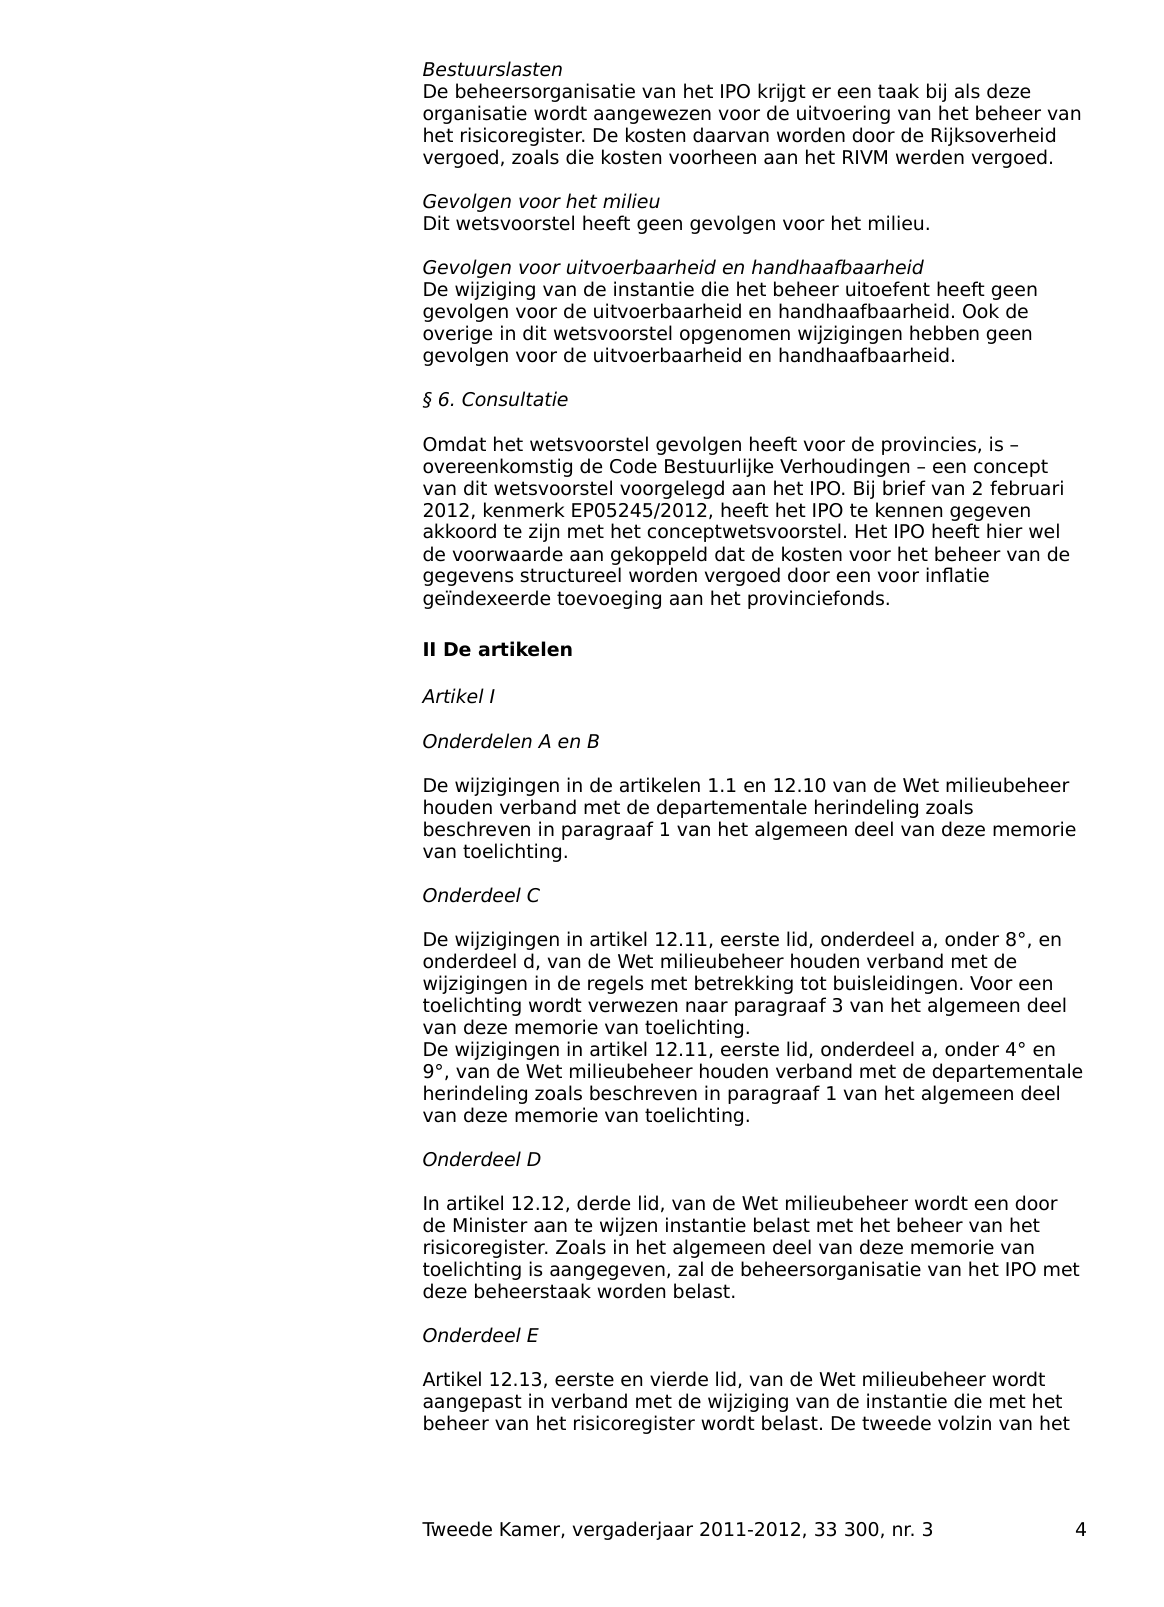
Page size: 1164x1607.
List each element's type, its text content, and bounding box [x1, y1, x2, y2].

text In artikel 12.12, derde lid, van de Wet milieubeheer wordt een door de Minister aan te wijzen instantie belast met het beheer van het risicoregister. Zoals in het algemeen deel van deze memorie van toelichting is aangegeven, zal de beheersorganisatie van het IPO met deze beheerstaak worden belast. [422, 1193, 1087, 1303]
subtitle Gevolgen voor het milieu [422, 191, 1087, 213]
text De wijziging van de instantie die het beheer uitoefent heeft geen gevolgen voor de uitvoerbaarheid en handhaafbaarheid. Ook de overige in dit wetsvoorstel opgenomen wijzigingen hebben geen gevolgen voor de uitvoerbaarheid en handhaafbaarheid. [422, 279, 1087, 367]
subtitle Onderdeel D [422, 1149, 1087, 1171]
subtitle Gevolgen voor uitvoerbaarheid en handhaafbaarheid [422, 257, 1087, 279]
subtitle § 6. Consultatie [422, 389, 1087, 411]
subtitle II De artikelen [422, 639, 1087, 661]
text De wijzigingen in artikel 12.11, eerste lid, onderdeel a, onder 8°, en onderdeel d, van de Wet milieubeheer houden verband met de wijzigingen in de regels met betrekking tot buisleidingen. Voor een toelichting wordt verwezen naar paragraaf 3 van het algemeen deel van deze memorie van toelichting. [422, 929, 1087, 1039]
text De wijzigingen in artikel 12.11, eerste lid, onderdeel a, onder 4° en 9°, van de Wet milieubeheer houden verband met de departementale herindeling zoals beschreven in paragraaf 1 van het algemeen deel van deze memorie van toelichting. [422, 1039, 1087, 1127]
text Artikel 12.13, eerste en vierde lid, van de Wet milieubeheer wordt aangepast in verband met de wijziging van de instantie die met het beheer van het risicoregister wordt belast. De tweede volzin van het [422, 1369, 1087, 1435]
text Omdat het wetsvoorstel gevolgen heeft voor de provincies, is – overeenkomstig de Code Bestuurlijke Verhoudingen – een concept van dit wetsvoorstel voorgelegd aan het IPO. Bij brief van 2 februari 2012, kenmerk EP05245/2012, heeft het IPO te kennen gegeven akkoord te zijn met het conceptwetsvoorstel. Het IPO heeft hier wel de voorwaarde aan gekoppeld dat de kosten voor het beheer van de gegevens structureel worden vergoed door een voor inflatie geïndexeerde toevoeging aan het provinciefonds. [422, 433, 1087, 609]
text De beheersorganisatie van het IPO krijgt er een taak bij als deze organisatie wordt aangewezen voor de uitvoering van het beheer van het risicoregister. De kosten daarvan worden door de Rijksoverheid vergoed, zoals die kosten voorheen aan het RIVM werden vergoed. [422, 81, 1087, 169]
text Dit wetsvoorstel heeft geen gevolgen voor het milieu. [422, 213, 1087, 235]
subtitle Onderdeel E [422, 1325, 1087, 1347]
subtitle Artikel I [422, 686, 1087, 708]
subtitle Bestuurslasten [422, 59, 1087, 81]
text De wijzigingen in de artikelen 1.1 en 12.10 van de Wet milieubeheer houden verband met de departementale herindeling zoals beschreven in paragraaf 1 van het algemeen deel van deze memorie van toelichting. [422, 775, 1087, 863]
subtitle Onderdeel C [422, 885, 1087, 907]
subtitle Onderdelen A en B [422, 731, 1087, 752]
